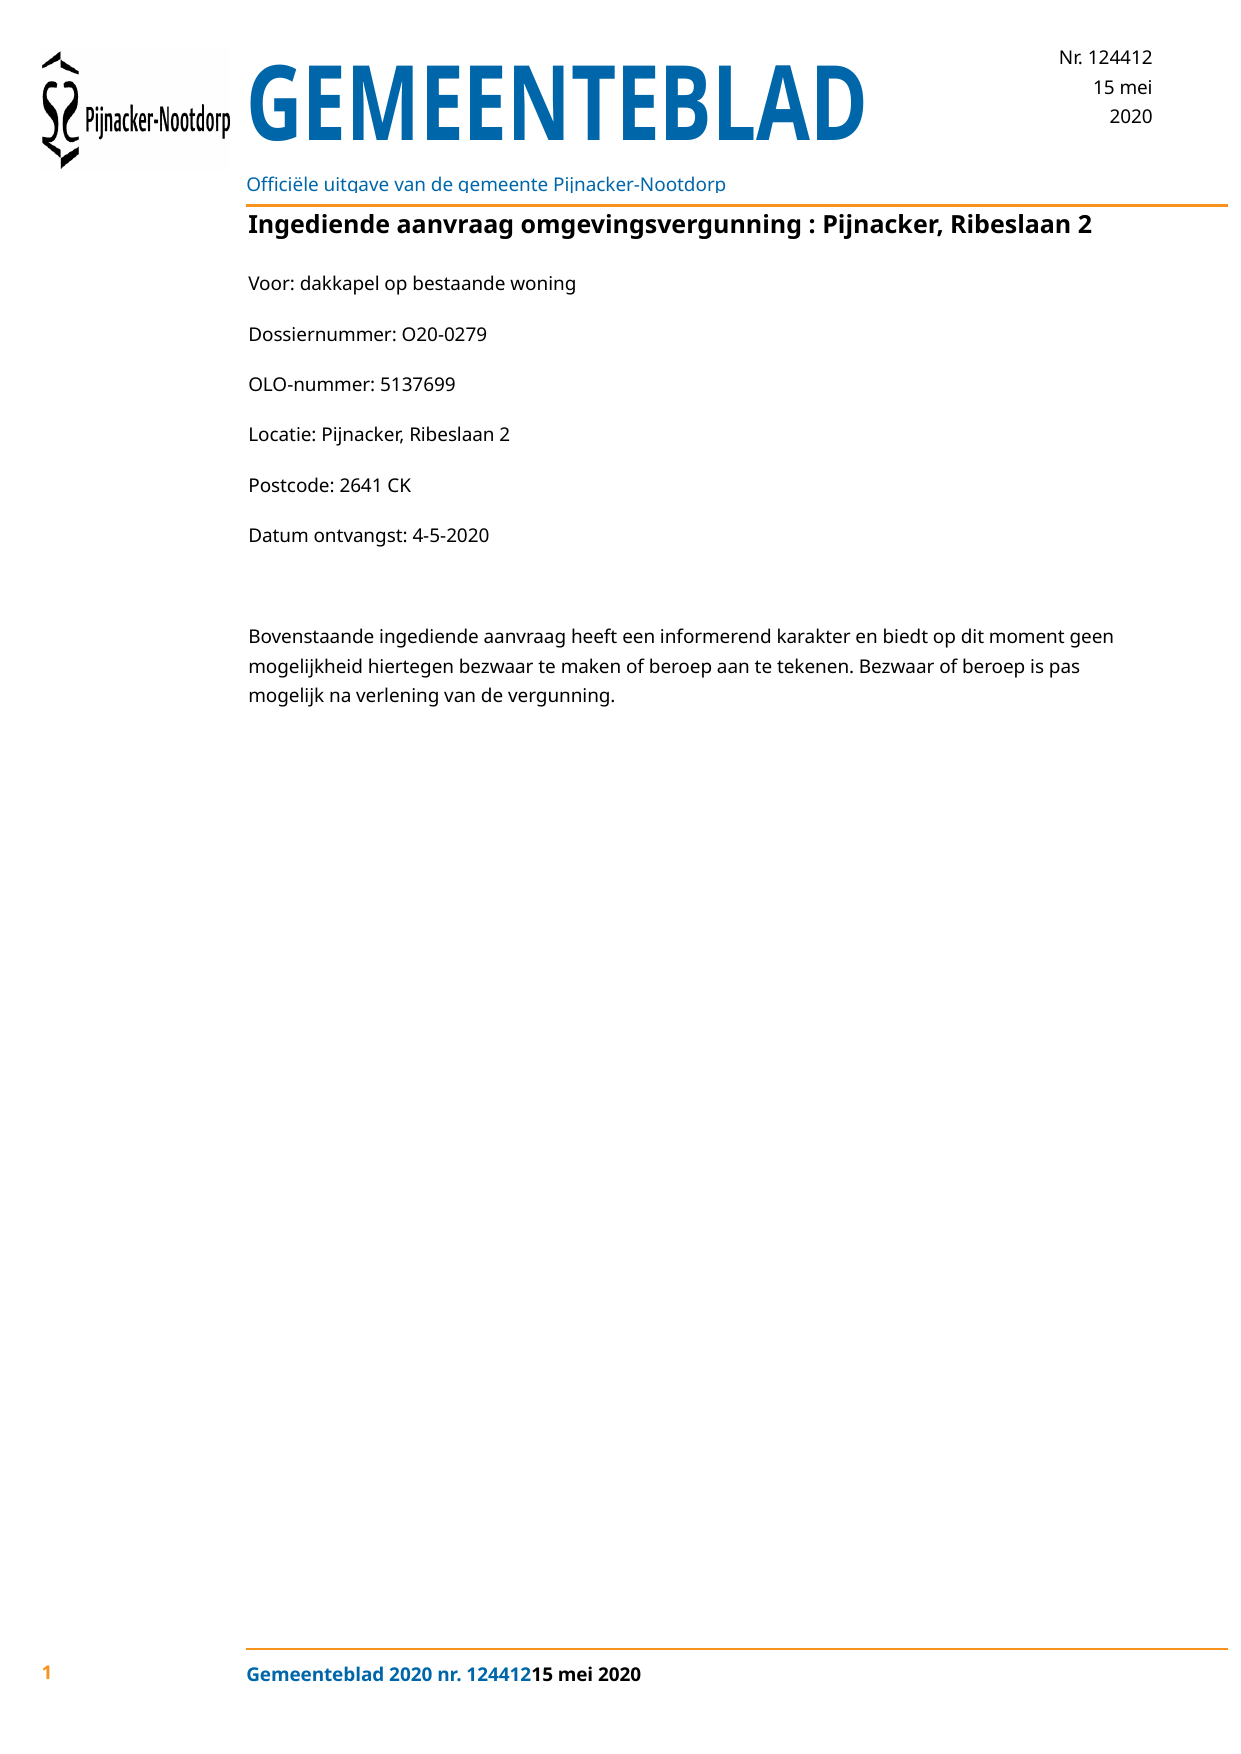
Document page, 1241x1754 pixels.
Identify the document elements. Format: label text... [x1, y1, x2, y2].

text Postcode: 2641 CK [248, 472, 1152, 498]
text Locatie: Pijnacker, Ribeslaan 2 [248, 422, 1152, 447]
text Voor: dakkapel op bestaande woning [248, 270, 1152, 296]
text Datum ontvangst: 4-5-2020 [248, 522, 1152, 548]
picture [41, 47, 231, 172]
text OLO-nummer: 5137699 [248, 371, 1152, 397]
text Ingediende aanvraag omgevingsvergunning : Pijnacker, Ribeslaan 2 [248, 207, 1152, 241]
text Dossiernummer: O20-0279 [248, 321, 1152, 346]
text Bovenstaande ingediende aanvraag heeft een informerend karakter en biedt op dit moment geen mogelijkheid hiertegen bezwaar te maken of beroep aan te tekenen. Bezwaar of beroep is pas mogelijk na verlening van de vergunning. [248, 623, 1152, 708]
